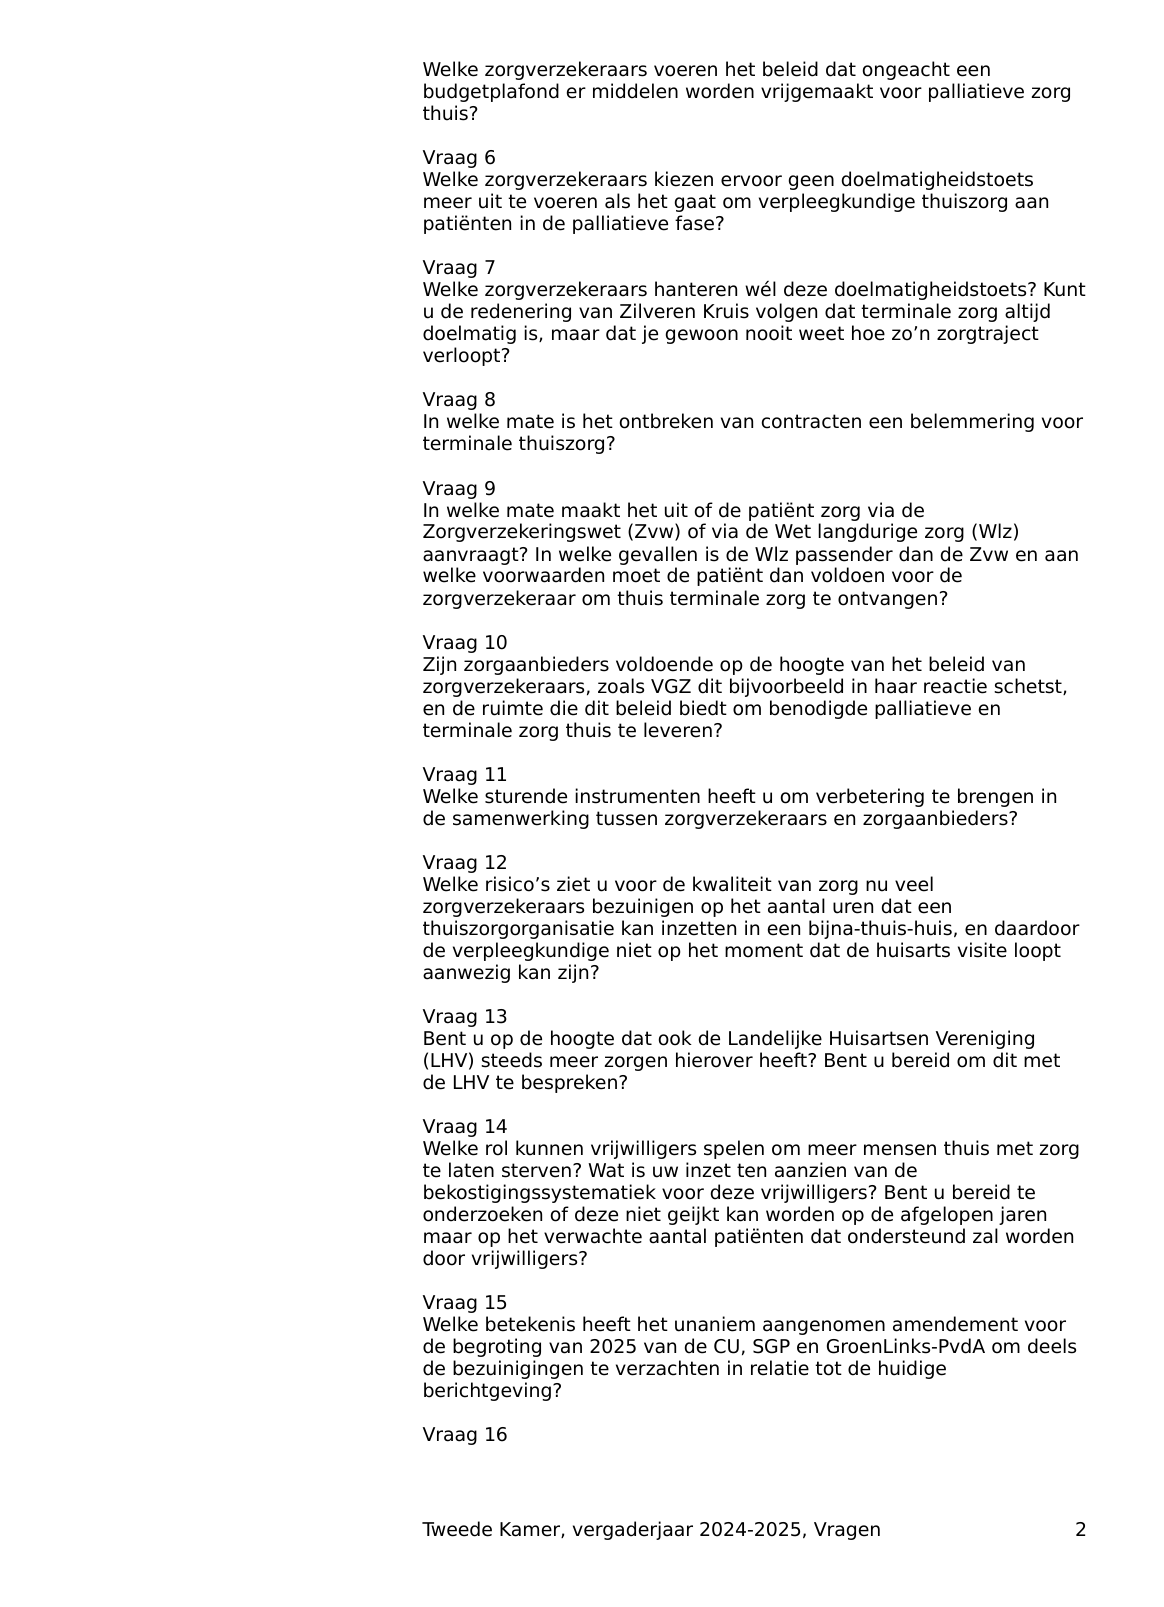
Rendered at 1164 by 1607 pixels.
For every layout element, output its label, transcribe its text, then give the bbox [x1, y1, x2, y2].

text Vraag 8 [422, 389, 1087, 411]
text Welke rol kunnen vrijwilligers spelen om meer mensen thuis met zorg te laten sterven? Wat is uw inzet ten aanzien van de bekostigingssystematiek voor deze vrijwilligers? Bent u bereid te onderzoeken of deze niet geijkt kan worden op de afgelopen jaren maar op het verwachte aantal patiënten dat ondersteund zal worden door vrijwilligers? [422, 1138, 1087, 1270]
text Zijn zorgaanbieders voldoende op de hoogte van het beleid van zorgverzekeraars, zoals VGZ dit bijvoorbeeld in haar reactie schetst, en de ruimte die dit beleid biedt om benodigde palliatieve en terminale zorg thuis te leveren? [422, 653, 1087, 741]
text In welke mate maakt het uit of de patiënt zorg via de Zorgverzekeringswet (Zvw) of via de Wet langdurige zorg (Wlz) aanvraagt? In welke gevallen is de Wlz passender dan de Zvw en aan welke voorwaarden moet de patiënt dan voldoen voor de zorgverzekeraar om thuis terminale zorg te ontvangen? [422, 499, 1087, 609]
text Vraag 15 [422, 1292, 1087, 1314]
text In welke mate is het ontbreken van contracten een belemmering voor terminale thuiszorg? [422, 411, 1087, 455]
text Welke zorgverzekeraars voeren het beleid dat ongeacht een budgetplafond er middelen worden vrijgemaakt voor palliatieve zorg thuis? [422, 59, 1087, 125]
text Vraag 14 [422, 1116, 1087, 1138]
text Vraag 7 [422, 257, 1087, 279]
text Bent u op de hoogte dat ook de Landelijke Huisartsen Vereniging (LHV) steeds meer zorgen hierover heeft? Bent u bereid om dit met de LHV te bespreken? [422, 1028, 1087, 1094]
text Vraag 9 [422, 477, 1087, 499]
text Vraag 6 [422, 147, 1087, 169]
text Welke zorgverzekeraars kiezen ervoor geen doelmatigheidstoets meer uit te voeren als het gaat om verpleegkundige thuiszorg aan patiënten in de palliatieve fase? [422, 169, 1087, 235]
text Welke betekenis heeft het unaniem aangenomen amendement voor de begroting van 2025 van de CU, SGP en GroenLinks-PvdA om deels de bezuinigingen te verzachten in relatie tot de huidige berichtgeving? [422, 1314, 1087, 1402]
text Welke sturende instrumenten heeft u om verbetering te brengen in de samenwerking tussen zorgverzekeraars en zorgaanbieders? [422, 786, 1087, 829]
text Vraag 10 [422, 632, 1087, 653]
text Vraag 12 [422, 852, 1087, 874]
text Welke risico’s ziet u voor de kwaliteit van zorg nu veel zorgverzekeraars bezuinigen op het aantal uren dat een thuiszorgorganisatie kan inzetten in een bijna-thuis-huis, en daardoor de verpleegkundige niet op het moment dat de huisarts visite loopt aanwezig kan zijn? [422, 874, 1087, 984]
text Vraag 13 [422, 1006, 1087, 1028]
text Welke zorgverzekeraars hanteren wél deze doelmatigheidstoets? Kunt u de redenering van Zilveren Kruis volgen dat terminale zorg altijd doelmatig is, maar dat je gewoon nooit weet hoe zo’n zorgtraject verloopt? [422, 279, 1087, 367]
text Vraag 16 [422, 1424, 1087, 1446]
text Vraag 11 [422, 764, 1087, 786]
